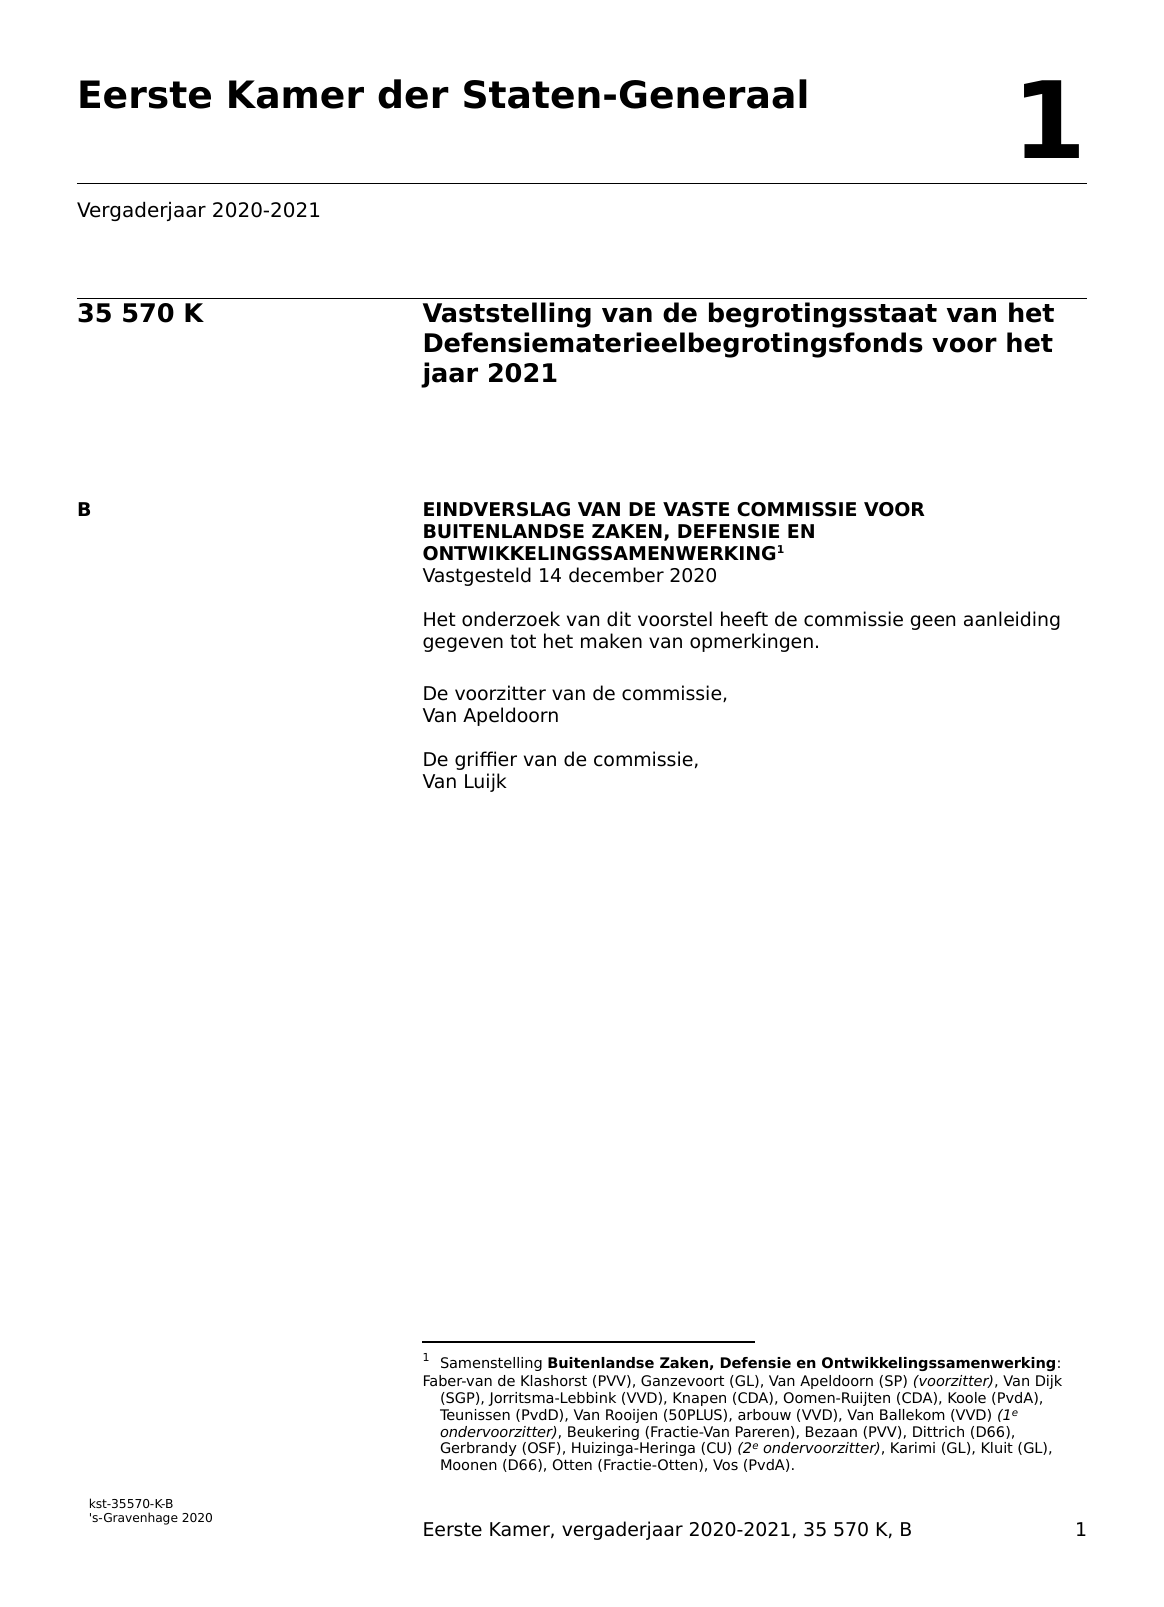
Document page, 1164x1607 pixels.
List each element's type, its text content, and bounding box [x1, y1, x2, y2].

subtitle B EINDVERSLAG VAN DE VASTE COMMISSIE VOOR BUITENLANDSE ZAKEN, DEFENSIE EN ONTWIKKELINGSSAMENWERKING [77, 499, 1087, 565]
table_cell Vergaderjaar 2020-2021 [77, 184, 1087, 298]
text kst-35570-K-B [88, 1497, 323, 1511]
text Faber-van de Klashorst (PVV), Ganzevoort (GL), Van Apeldoorn (SP) (voorzitter), Van Dijk (SGP), Jorritsma-Lebbink (VVD), Knapen (CDA), Oomen-Ruijten (CDA), Koole (PvdA), Teunissen (PvdD), Van Rooijen (50PLUS), arbouw (VVD), Van Ballekom (VVD) (1e ondervoorzitter), Beukering (Fractie-Van Pareren), Bezaan (PVV), Dittrich (D66), Gerbrandy (OSF), Huizinga-Heringa (CU) (2e ondervoorzitter), Karimi (GL), Kluit (GL), Moonen (D66), Otten (Fractie-Otten), Vos (PvdA). [422, 1373, 1087, 1474]
table_header Eerste Kamer der Staten-Generaal [77, 59, 886, 183]
text 's-Gravenhage 2020 [88, 1511, 323, 1525]
text Samenstelling Buitenlandse Zaken, Defensie en Ontwikkelingssamenwerking: [422, 1351, 1087, 1373]
subtitle 35 570 K Vaststelling van de begrotingsstaat van het Defensiematerieelbegrotingsfonds voor het jaar 2021 [77, 299, 1087, 388]
text De griffier van de commissie, Van Luijk [422, 749, 1087, 793]
text Vastgesteld 14 december 2020 [422, 565, 1087, 587]
text De voorzitter van de commissie, Van Apeldoorn [422, 683, 1087, 727]
text Het onderzoek van dit voorstel heeft de commissie geen aanleiding gegeven tot het maken van opmerkingen. [422, 609, 1087, 653]
table_header 1 [886, 59, 1087, 183]
